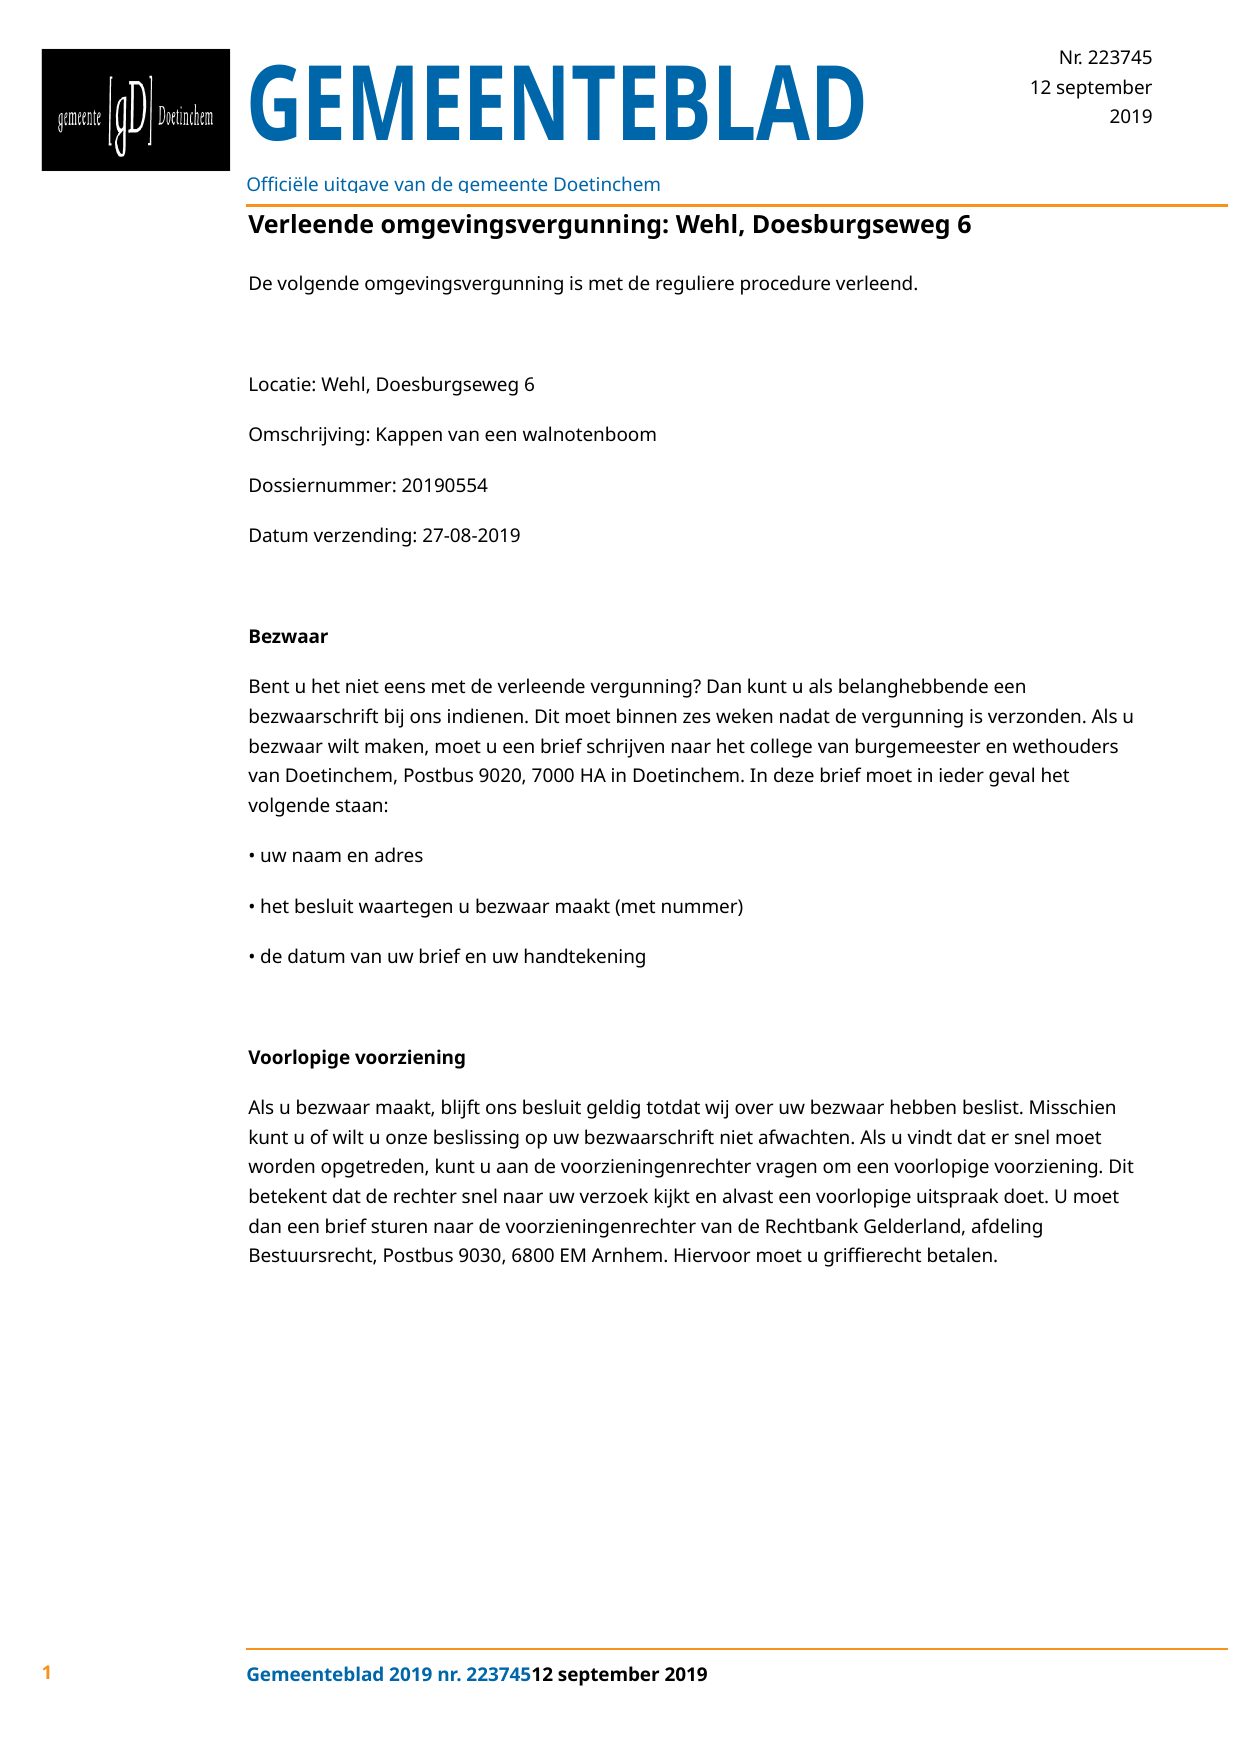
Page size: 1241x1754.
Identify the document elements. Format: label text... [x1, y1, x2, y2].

text Bezwaar [248, 623, 1152, 649]
text • het besluit waartegen u bezwaar maakt (met nummer) [248, 893, 1152, 918]
text Dossiernummer: 20190554 [248, 472, 1152, 498]
picture [41, 47, 231, 172]
text Als u bezwaar maakt, blijft ons besluit geldig totdat wij over uw bezwaar hebben beslist. Misschien kunt u of wilt u onze beslissing op uw bezwaarschrift niet afwachten. Als u vindt dat er snel moet worden opgetreden, kunt u aan de voorzieningenrechter vragen om een voorlopige voorziening. Dit betekent dat de rechter snel naar uw verzoek kijkt en alvast een voorlopige uitspraak doet. U moet dan een brief sturen naar de voorzieningenrechter van de Rechtbank Gelderland, afdeling Bestuursrecht, Postbus 9030, 6800 EM Arnhem. Hiervoor moet u griffierecht betalen. [248, 1094, 1152, 1268]
text De volgende omgevingsvergunning is met de reguliere procedure verleend. [248, 270, 1152, 296]
text Locatie: Wehl, Doesburgseweg 6 [248, 371, 1152, 397]
text • uw naam en adres [248, 842, 1152, 868]
text Verleende omgevingsvergunning: Wehl, Doesburgseweg 6 [248, 207, 1152, 241]
text Datum verzending: 27-08-2019 [248, 522, 1152, 548]
text Voorlopige voorziening [248, 1044, 1152, 1070]
text • de datum van uw brief en uw handtekening [248, 943, 1152, 969]
text Omschrijving: Kappen van een walnotenboom [248, 422, 1152, 447]
text Bent u het niet eens met de verleende vergunning? Dan kunt u als belanghebbende een bezwaarschrift bij ons indienen. Dit moet binnen zes weken nadat de vergunning is verzonden. Als u bezwaar wilt maken, moet u een brief schrijven naar het college van burgemeester en wethouders van Doetinchem, Postbus 9020, 7000 HA in Doetinchem. In deze brief moet in ieder geval het volgende staan: [248, 674, 1152, 818]
